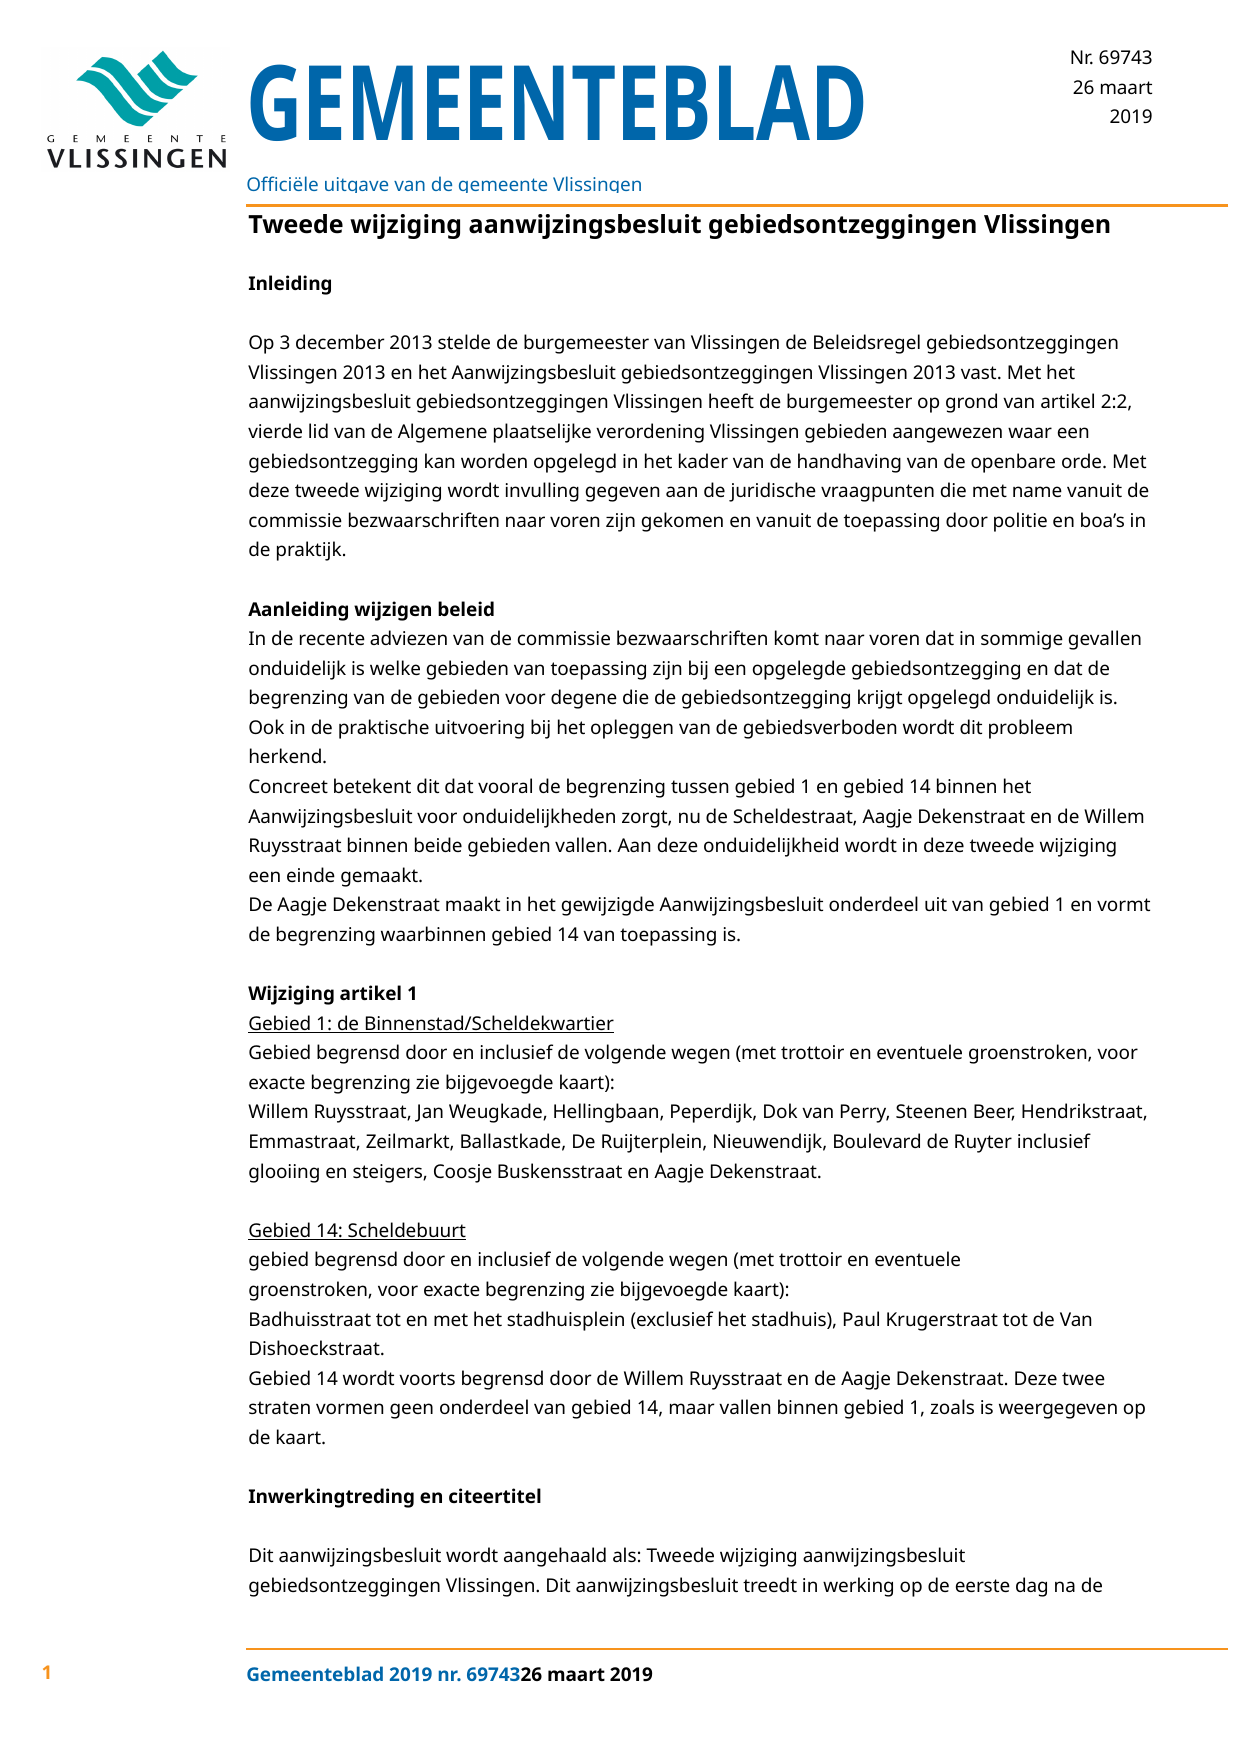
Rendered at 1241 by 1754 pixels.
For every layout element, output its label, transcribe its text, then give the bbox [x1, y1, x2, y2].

text Inleiding [248, 270, 1152, 296]
text Dit aanwijzingsbesluit wordt aangehaald als: Tweede wijziging aanwijzingsbesluit gebiedsontzeggingen Vlissingen. Dit aanwijzingsbesluit treedt in werking op de eerste dag na de [248, 1542, 1152, 1598]
text Gebied 1: de Binnenstad/Scheldekwartier [248, 1010, 1152, 1036]
text Gebied 14: Scheldebuurt [248, 1217, 1152, 1243]
text Gebied 14 wordt voorts begrensd door de Willem Ruysstraat en de Aagje Dekenstraat. Deze twee straten vormen geen onderdeel van gebied 14, maar vallen binnen gebied 1, zoals is weergegeven op de kaart. [248, 1365, 1152, 1450]
picture [41, 47, 231, 172]
text Gebied begrensd door en inclusief de volgende wegen (met trottoir en eventuele groenstroken, voor exacte begrenzing zie bijgevoegde kaart): [248, 1039, 1152, 1095]
text Inwerkingtreding en citeertitel [248, 1483, 1152, 1509]
text Concreet betekent dit dat vooral de begrenzing tussen gebied 1 en gebied 14 binnen het Aanwijzingsbesluit voor onduidelijkheden zorgt, nu de Scheldestraat, Aagje Dekenstraat en de Willem Ruysstraat binnen beide gebieden vallen. Aan deze onduidelijkheid wordt in deze tweede wijziging een einde gemaakt. [248, 773, 1152, 888]
text In de recente adviezen van de commissie bezwaarschriften komt naar voren dat in sommige gevallen onduidelijk is welke gebieden van toepassing zijn bij een opgelegde gebiedsontzegging en dat de begrenzing van de gebieden voor degene die de gebiedsontzegging krijgt opgelegd onduidelijk is. Ook in de praktische uitvoering bij het opleggen van de gebiedsverboden wordt dit probleem herkend. [248, 625, 1152, 769]
text groenstroken, voor exacte begrenzing zie bijgevoegde kaart): [248, 1276, 1152, 1302]
text Op 3 december 2013 stelde de burgemeester van Vlissingen de Beleidsregel gebiedsontzeggingen Vlissingen 2013 en het Aanwijzingsbesluit gebiedsontzeggingen Vlissingen 2013 vast. Met het aanwijzingsbesluit gebiedsontzeggingen Vlissingen heeft de burgemeester op grond van artikel 2:2, vierde lid van de Algemene plaatselijke verordening Vlissingen gebieden aangewezen waar een gebiedsontzegging kan worden opgelegd in het kader van de handhaving van de openbare orde. Met deze tweede wijziging wordt invulling gegeven aan de juridische vraagpunten die met name vanuit de commissie bezwaarschriften naar voren zijn gekomen en vanuit de toepassing door politie en boa’s in de praktijk. [248, 329, 1152, 562]
text Tweede wijziging aanwijzingsbesluit gebiedsontzeggingen Vlissingen [248, 207, 1152, 241]
text Aanleiding wijzigen beleid [248, 596, 1152, 621]
text Wijziging artikel 1 [248, 980, 1152, 1006]
text De Aagje Dekenstraat maakt in het gewijzigde Aanwijzingsbesluit onderdeel uit van gebied 1 en vormt de begrenzing waarbinnen gebied 14 van toepassing is. [248, 892, 1152, 947]
text gebied begrensd door en inclusief de volgende wegen (met trottoir en eventuele [248, 1247, 1152, 1272]
text Willem Ruysstraat, Jan Weugkade, Hellingbaan, Peperdijk, Dok van Perry, Steenen Beer, Hendrikstraat, Emmastraat, Zeilmarkt, Ballastkade, De Ruijterplein, Nieuwendijk, Boulevard de Ruyter inclusief glooiing en steigers, Coosje Buskensstraat en Aagje Dekenstraat. [248, 1099, 1152, 1183]
text Badhuisstraat tot en met het stadhuisplein (exclusief het stadhuis), Paul Krugerstraat tot de Van Dishoeckstraat. [248, 1306, 1152, 1361]
